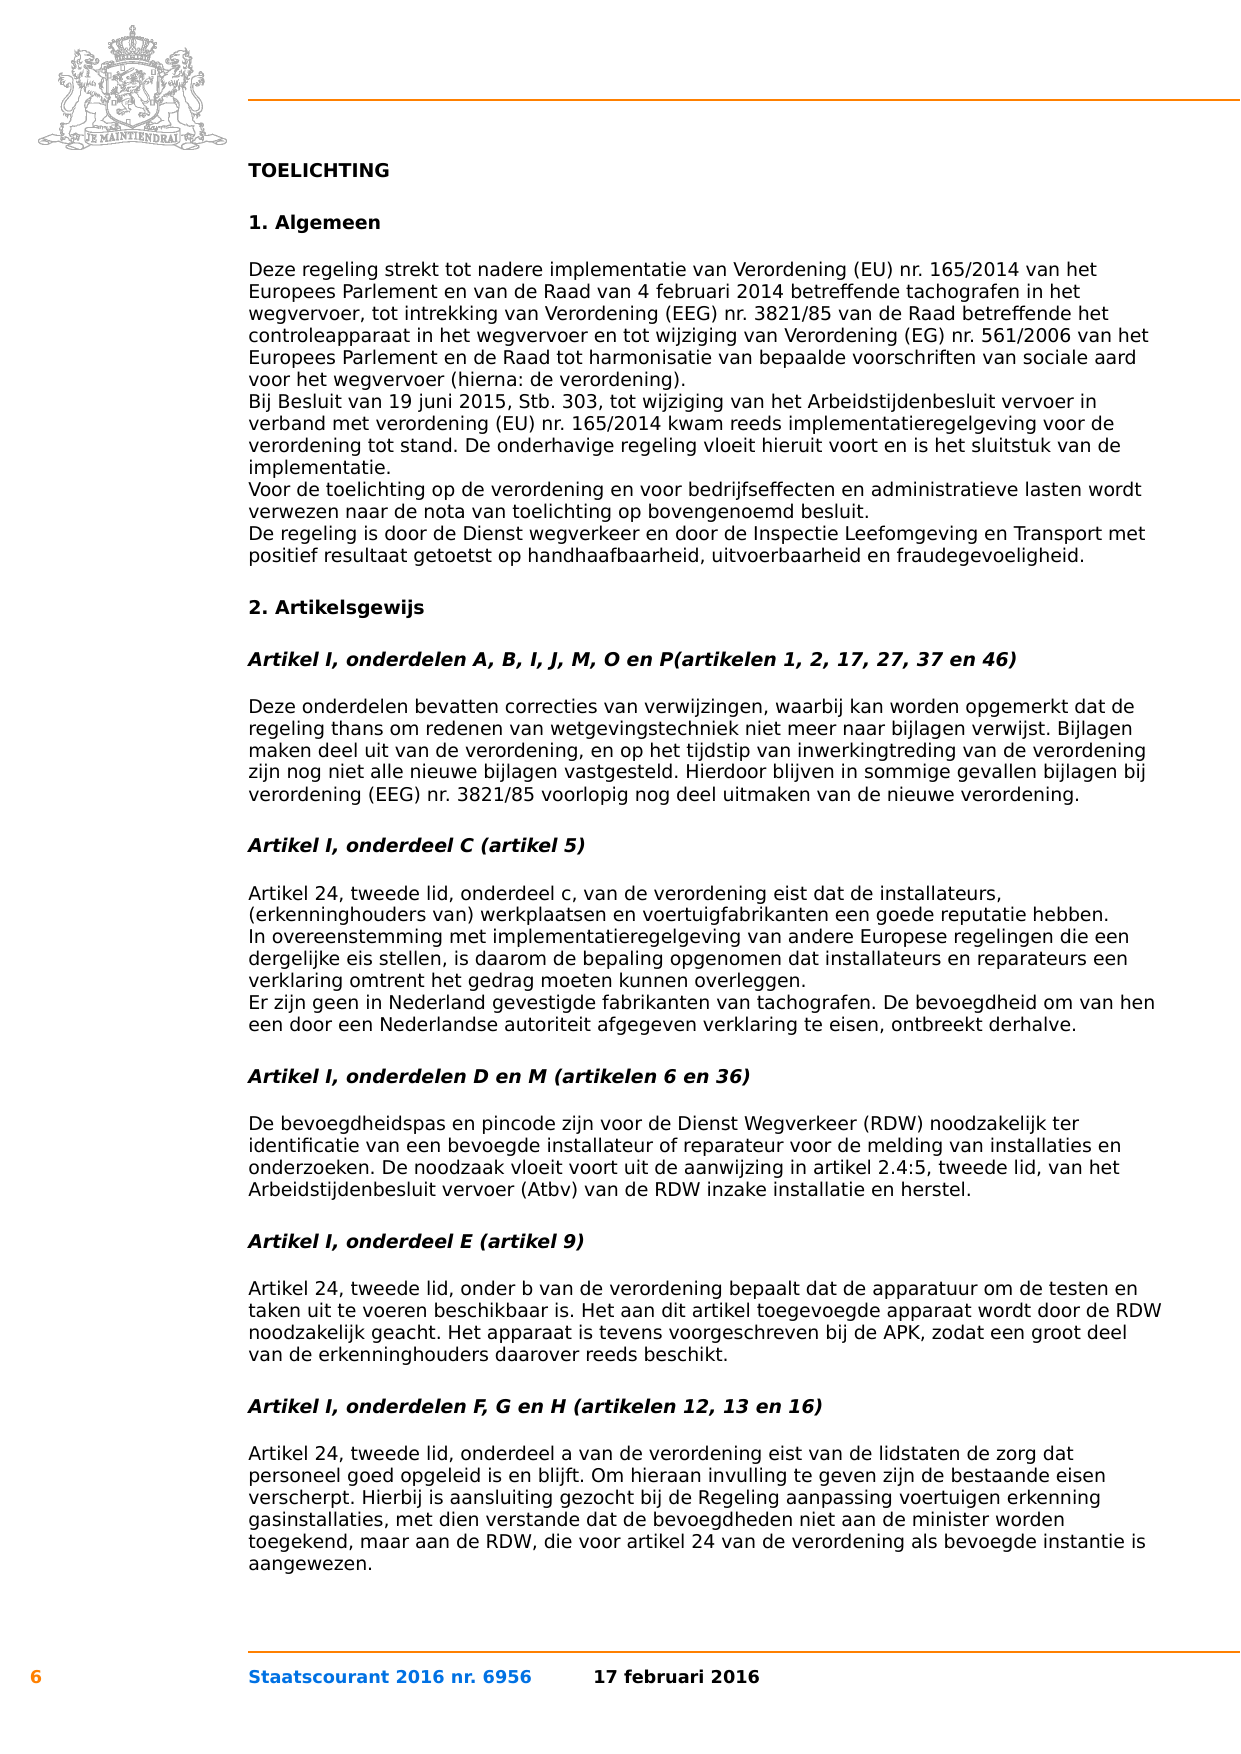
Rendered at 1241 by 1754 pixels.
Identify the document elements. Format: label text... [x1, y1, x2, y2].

text Er zijn geen in Nederland gevestigde fabrikanten van tachografen. De bevoegdheid om van hen een door een Nederlandse autoriteit afgegeven verklaring te eisen, ontbreekt derhalve. [248, 992, 1163, 1036]
subtitle Artikel I, onderdeel E (artikel 9) [248, 1231, 1163, 1253]
subtitle TOELICHTING [248, 160, 1163, 182]
subtitle Artikel I, onderdelen F, G en H (artikelen 12, 13 en 16) [248, 1396, 1163, 1418]
text Deze onderdelen bevatten correcties van verwijzingen, waarbij kan worden opgemerkt dat de regeling thans om redenen van wetgevingstechniek niet meer naar bijlagen verwijst. Bijlagen maken deel uit van de verordening, en op het tijdstip van inwerkingtreding van de verordening zijn nog niet alle nieuwe bijlagen vastgesteld. Hierdoor blijven in sommige gevallen bijlagen bij verordening (EEG) nr. 3821/85 voorlopig nog deel uitmaken van de nieuwe verordening. [248, 696, 1163, 805]
text Artikel 24, tweede lid, onderdeel a van de verordening eist van de lidstaten de zorg dat personeel goed opgeleid is en blijft. Om hieraan invulling te geven zijn de bestaande eisen verscherpt. Hierbij is aansluiting gezocht bij de Regeling aanpassing voertuigen erkenning gasinstallaties, met dien verstande dat de bevoegdheden niet aan de minister worden toegekend, maar aan de RDW, die voor artikel 24 van de verordening als bevoegde instantie is aangewezen. [248, 1443, 1163, 1575]
text Bij Besluit van 19 juni 2015, Stb. 303, tot wijziging van het Arbeidstijdenbesluit vervoer in verband met verordening (EU) nr. 165/2014 kwam reeds implementatieregelgeving voor de verordening tot stand. De onderhavige regeling vloeit hieruit voort en is het sluitstuk van de implementatie. [248, 391, 1163, 479]
text Deze regeling strekt tot nadere implementatie van Verordening (EU) nr. 165/2014 van het Europees Parlement en van de Raad van 4 februari 2014 betreffende tachografen in het wegvervoer, tot intrekking van Verordening (EEG) nr. 3821/85 van de Raad betreffende het controleapparaat in het wegvervoer en tot wijziging van Verordening (EG) nr. 561/2006 van het Europees Parlement en de Raad tot harmonisatie van bepaalde voorschriften van sociale aard voor het wegvervoer (hierna: de verordening). [248, 259, 1163, 391]
subtitle Artikel I, onderdeel C (artikel 5) [248, 835, 1163, 857]
subtitle 2. Artikelsgewijs [248, 597, 1163, 618]
text In overeenstemming met implementatieregelgeving van andere Europese regelingen die een dergelijke eis stellen, is daarom de bepaling opgenomen dat installateurs en reparateurs een verklaring omtrent het gedrag moeten kunnen overleggen. [248, 926, 1163, 992]
text De bevoegdheidspas en pincode zijn voor de Dienst Wegverkeer (RDW) noodzakelijk ter identificatie van een bevoegde installateur of reparateur voor de melding van installaties en onderzoeken. De noodzaak vloeit voort uit de aanwijzing in artikel 2.4:5, tweede lid, van het Arbeidstijdenbesluit vervoer (Atbv) van de RDW inzake installatie en herstel. [248, 1113, 1163, 1201]
text De regeling is door de Dienst wegverkeer en door de Inspectie Leefomgeving en Transport met positief resultaat getoetst op handhaafbaarheid, uitvoerbaarheid en fraudegevoeligheid. [248, 523, 1163, 567]
subtitle Artikel I, onderdelen D en M (artikelen 6 en 36) [248, 1066, 1163, 1088]
subtitle 1. Algemeen [248, 212, 1163, 234]
text Artikel 24, tweede lid, onder b van de verordening bepaalt dat de apparatuur om de testen en taken uit te voeren beschikbaar is. Het aan dit artikel toegevoegde apparaat wordt door de RDW noodzakelijk geacht. Het apparaat is tevens voorgeschreven bij de APK, zodat een groot deel van de erkenninghouders daarover reeds beschikt. [248, 1278, 1163, 1366]
text Artikel 24, tweede lid, onderdeel c, van de verordening eist dat de installateurs, (erkenninghouders van) werkplaatsen en voertuigfabrikanten een goede reputatie hebben. [248, 882, 1163, 926]
subtitle Artikel I, onderdelen A, B, I, J, M, O en P(artikelen 1, 2, 17, 27, 37 en 46) [248, 648, 1163, 671]
text Voor de toelichting op de verordening en voor bedrijfseffecten en administratieve lasten wordt verwezen naar de nota van toelichting op bovengenoemd besluit. [248, 479, 1163, 523]
picture [38, 25, 227, 150]
